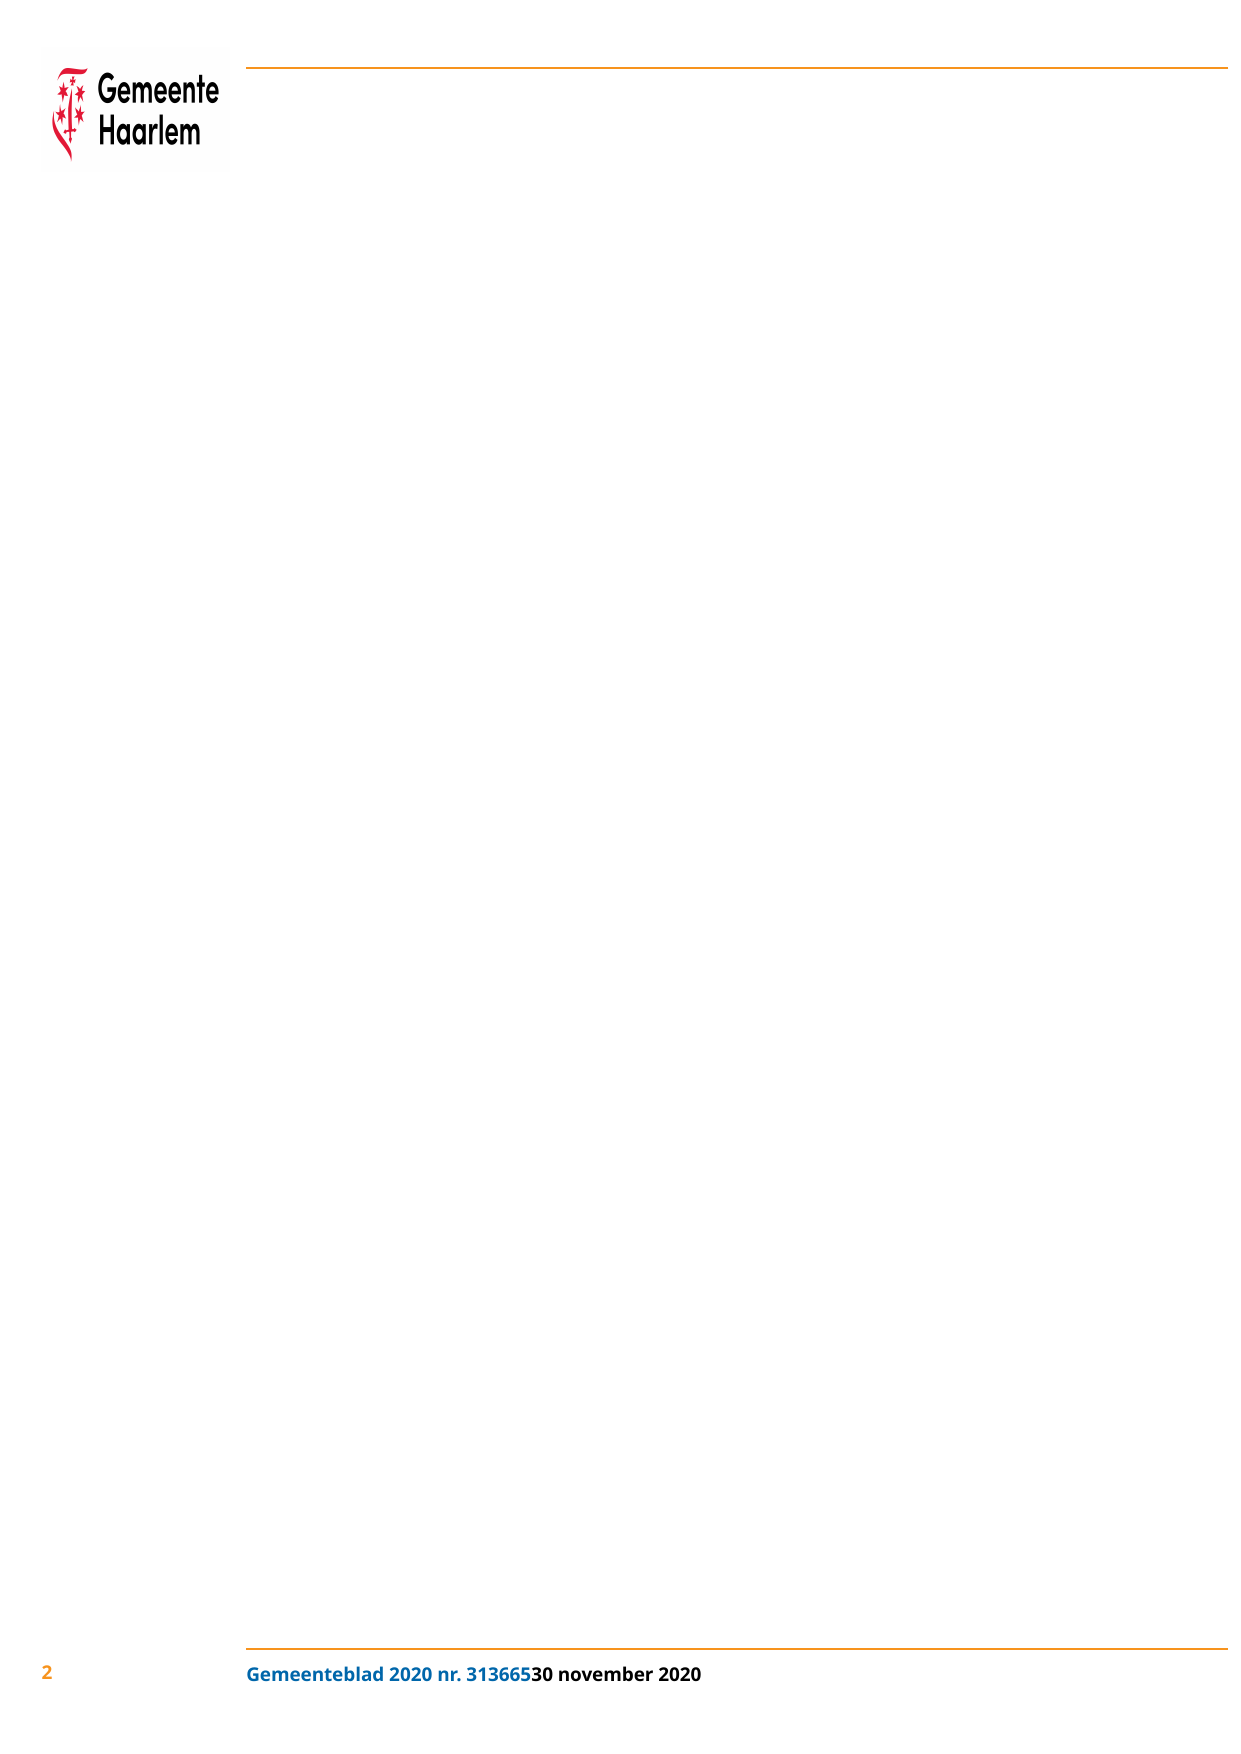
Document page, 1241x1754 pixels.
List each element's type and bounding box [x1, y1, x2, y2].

picture [41, 47, 231, 172]
